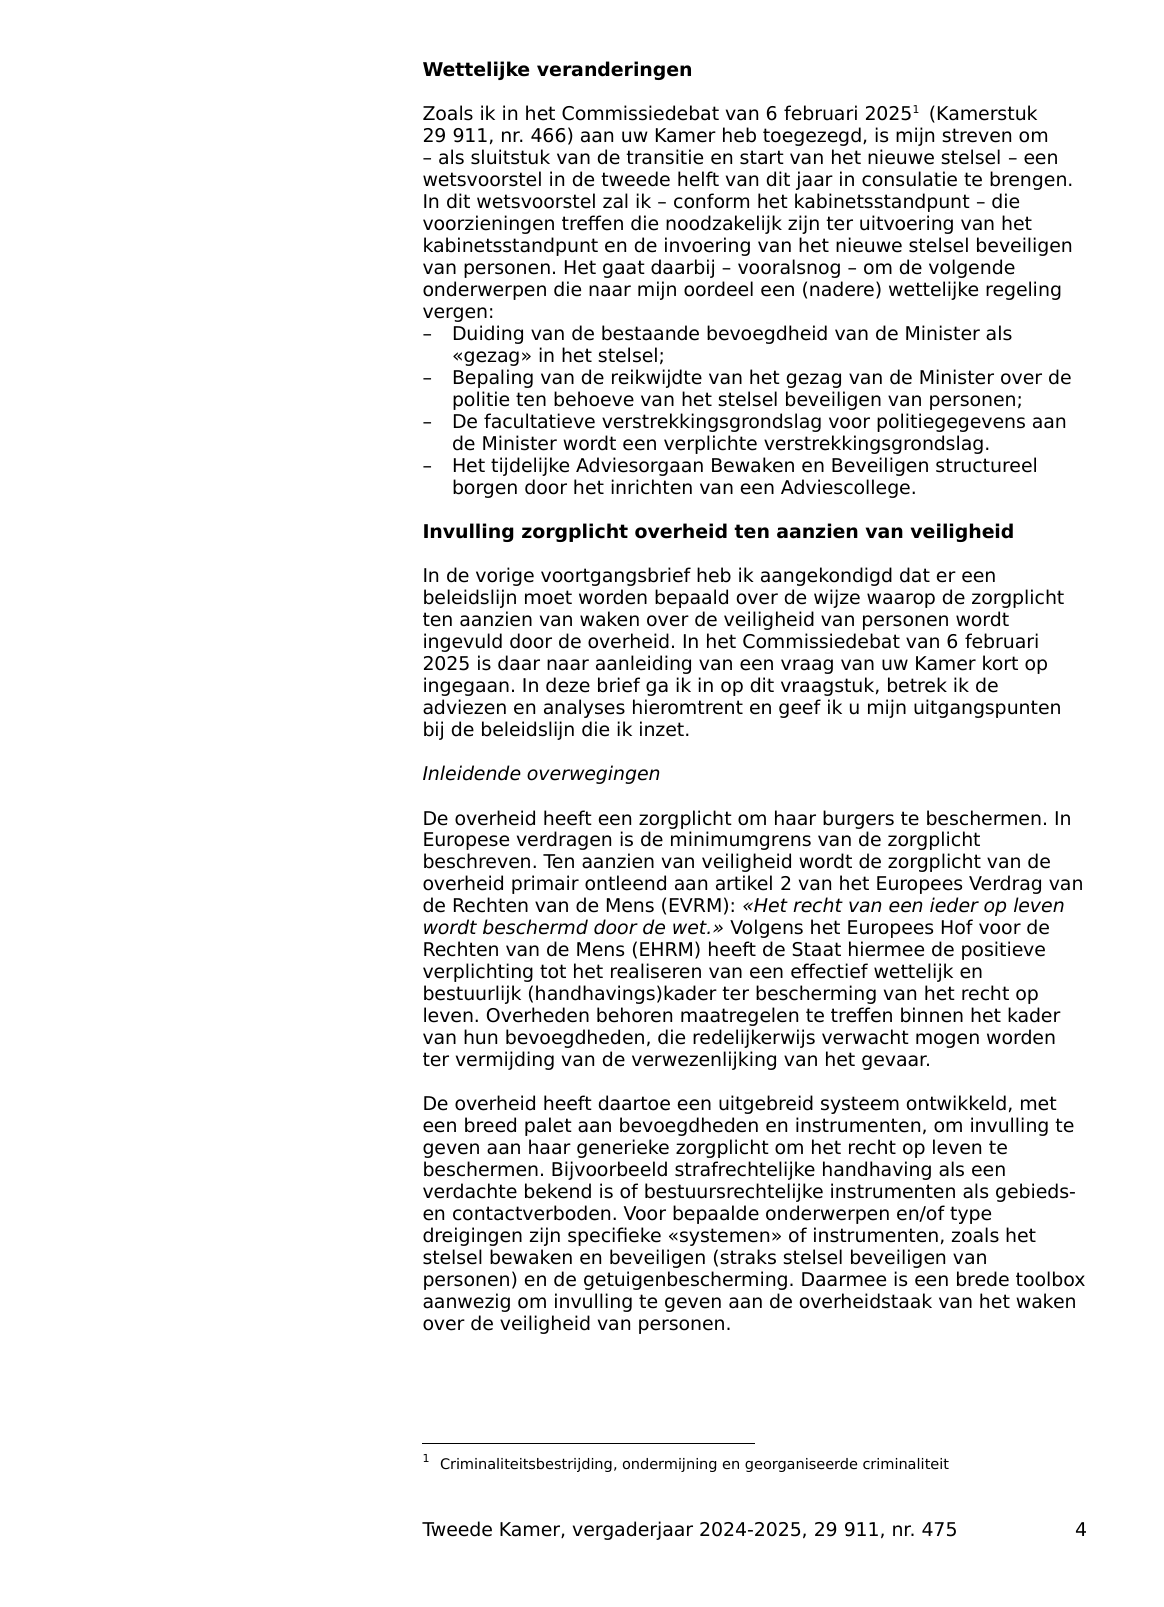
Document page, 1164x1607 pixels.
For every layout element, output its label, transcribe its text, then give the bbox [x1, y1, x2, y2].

text – Bepaling van de reikwijdte van het gezag van de Minister over de politie ten behoeve van het stelsel beveiligen van personen; [422, 367, 1087, 411]
text De overheid heeft een zorgplicht om haar burgers te beschermen. In Europese verdragen is de minimumgrens van de zorgplicht beschreven. Ten aanzien van veiligheid wordt de zorgplicht van de overheid primair ontleend aan artikel 2 van het Europees Verdrag van de Rechten van de Mens (EVRM): «Het recht van een ieder op leven wordt beschermd door de wet.» Volgens het Europees Hof voor de Rechten van de Mens (EHRM) heeft de Staat hiermee de positieve verplichting tot het realiseren van een effectief wettelijk en bestuurlijk (handhavings)kader ter bescherming van het recht op leven. Overheden behoren maatregelen te treffen binnen het kader van hun bevoegdheden, die redelijkerwijs verwacht mogen worden ter vermijding van de verwezenlijking van het gevaar. [422, 807, 1087, 1071]
text – De facultatieve verstrekkingsgrondslag voor politiegegevens aan de Minister wordt een verplichte verstrekkingsgrondslag. [422, 411, 1087, 455]
text De overheid heeft daartoe een uitgebreid systeem ontwikkeld, met een breed palet aan bevoegdheden en instrumenten, om invulling te geven aan haar generieke zorgplicht om het recht op leven te beschermen. Bijvoorbeeld strafrechtelijke handhaving als een verdachte bekend is of bestuursrechtelijke instrumenten als gebieds- en contactverboden. Voor bepaalde onderwerpen en/of type dreigingen zijn specifieke «systemen» of instrumenten, zoals het stelsel bewaken en beveiligen (straks stelsel beveiligen van personen) en de getuigenbescherming. Daarmee is een brede toolbox aanwezig om invulling te geven aan de overheidstaak van het waken over de veiligheid van personen. [422, 1093, 1087, 1335]
text Criminaliteitsbestrijding, ondermijning en georganiseerde criminaliteit [422, 1452, 1087, 1474]
text – Duiding van de bestaande bevoegdheid van de Minister als «gezag» in het stelsel; [422, 323, 1087, 367]
text In de vorige voortgangsbrief heb ik aangekondigd dat er een beleidslijn moet worden bepaald over de wijze waarop de zorgplicht ten aanzien van waken over de veiligheid van personen wordt ingevuld door de overheid. In het Commissiedebat van 6 februari 2025 is daar naar aanleiding van een vraag van uw Kamer kort op ingegaan. In deze brief ga ik in op dit vraagstuk, betrek ik de adviezen en analyses hieromtrent en geef ik u mijn uitgangspunten bij de beleidslijn die ik inzet. [422, 565, 1087, 741]
subtitle Wettelijke veranderingen [422, 59, 1087, 81]
text Zoals ik in het Commissiedebat van 6 februari 2025 (Kamerstuk 29 911, nr. 466) aan uw Kamer heb toegezegd, is mijn streven om – als sluitstuk van de transitie en start van het nieuwe stelsel – een wetsvoorstel in de tweede helft van dit jaar in consulatie te brengen. In dit wetsvoorstel zal ik – conform het kabinetsstandpunt – die voorzieningen treffen die noodzakelijk zijn ter uitvoering van het kabinetsstandpunt en de invoering van het nieuwe stelsel beveiligen van personen. Het gaat daarbij – vooralsnog – om de volgende onderwerpen die naar mijn oordeel een (nadere) wettelijke regeling vergen: [422, 103, 1087, 323]
text – Het tijdelijke Adviesorgaan Bewaken en Beveiligen structureel borgen door het inrichten van een Adviescollege. [422, 455, 1087, 499]
subtitle Invulling zorgplicht overheid ten aanzien van veiligheid [422, 521, 1087, 543]
subtitle Inleidende overwegingen [422, 763, 1087, 785]
